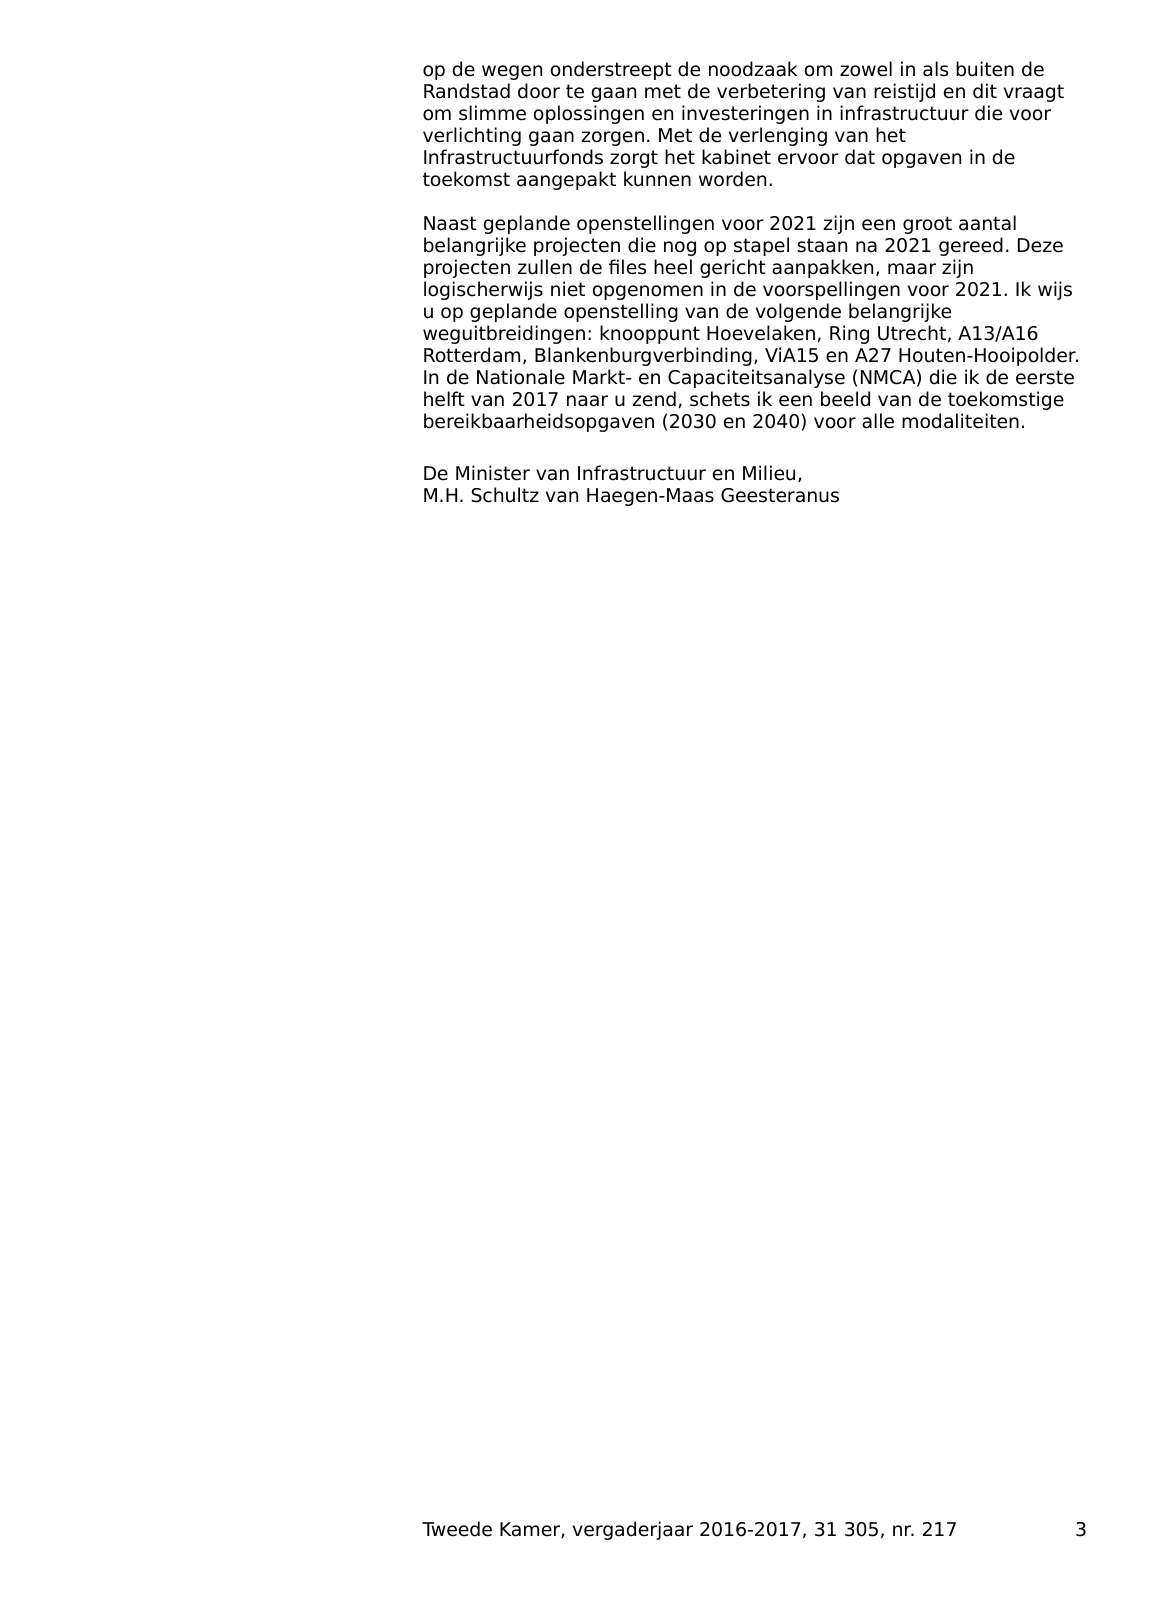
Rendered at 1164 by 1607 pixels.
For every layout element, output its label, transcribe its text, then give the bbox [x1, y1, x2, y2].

text op de wegen onderstreept de noodzaak om zowel in als buiten de Randstad door te gaan met de verbetering van reistijd en dit vraagt om slimme oplossingen en investeringen in infrastructuur die voor verlichting gaan zorgen. Met de verlenging van het Infrastructuurfonds zorgt het kabinet ervoor dat opgaven in de toekomst aangepakt kunnen worden. [422, 59, 1087, 191]
text De Minister van Infrastructuur en Milieu, M.H. Schultz van Haegen-Maas Geesteranus [422, 463, 1087, 507]
text Naast geplande openstellingen voor 2021 zijn een groot aantal belangrijke projecten die nog op stapel staan na 2021 gereed. Deze projecten zullen de files heel gericht aanpakken, maar zijn logischerwijs niet opgenomen in de voorspellingen voor 2021. Ik wijs u op geplande openstelling van de volgende belangrijke weguitbreidingen: knooppunt Hoevelaken, Ring Utrecht, A13/A16 Rotterdam, Blankenburgverbinding, ViA15 en A27 Houten-Hooipolder. In de Nationale Markt- en Capaciteitsanalyse (NMCA) die ik de eerste helft van 2017 naar u zend, schets ik een beeld van de toekomstige bereikbaarheidsopgaven (2030 en 2040) voor alle modaliteiten. [422, 213, 1087, 433]
